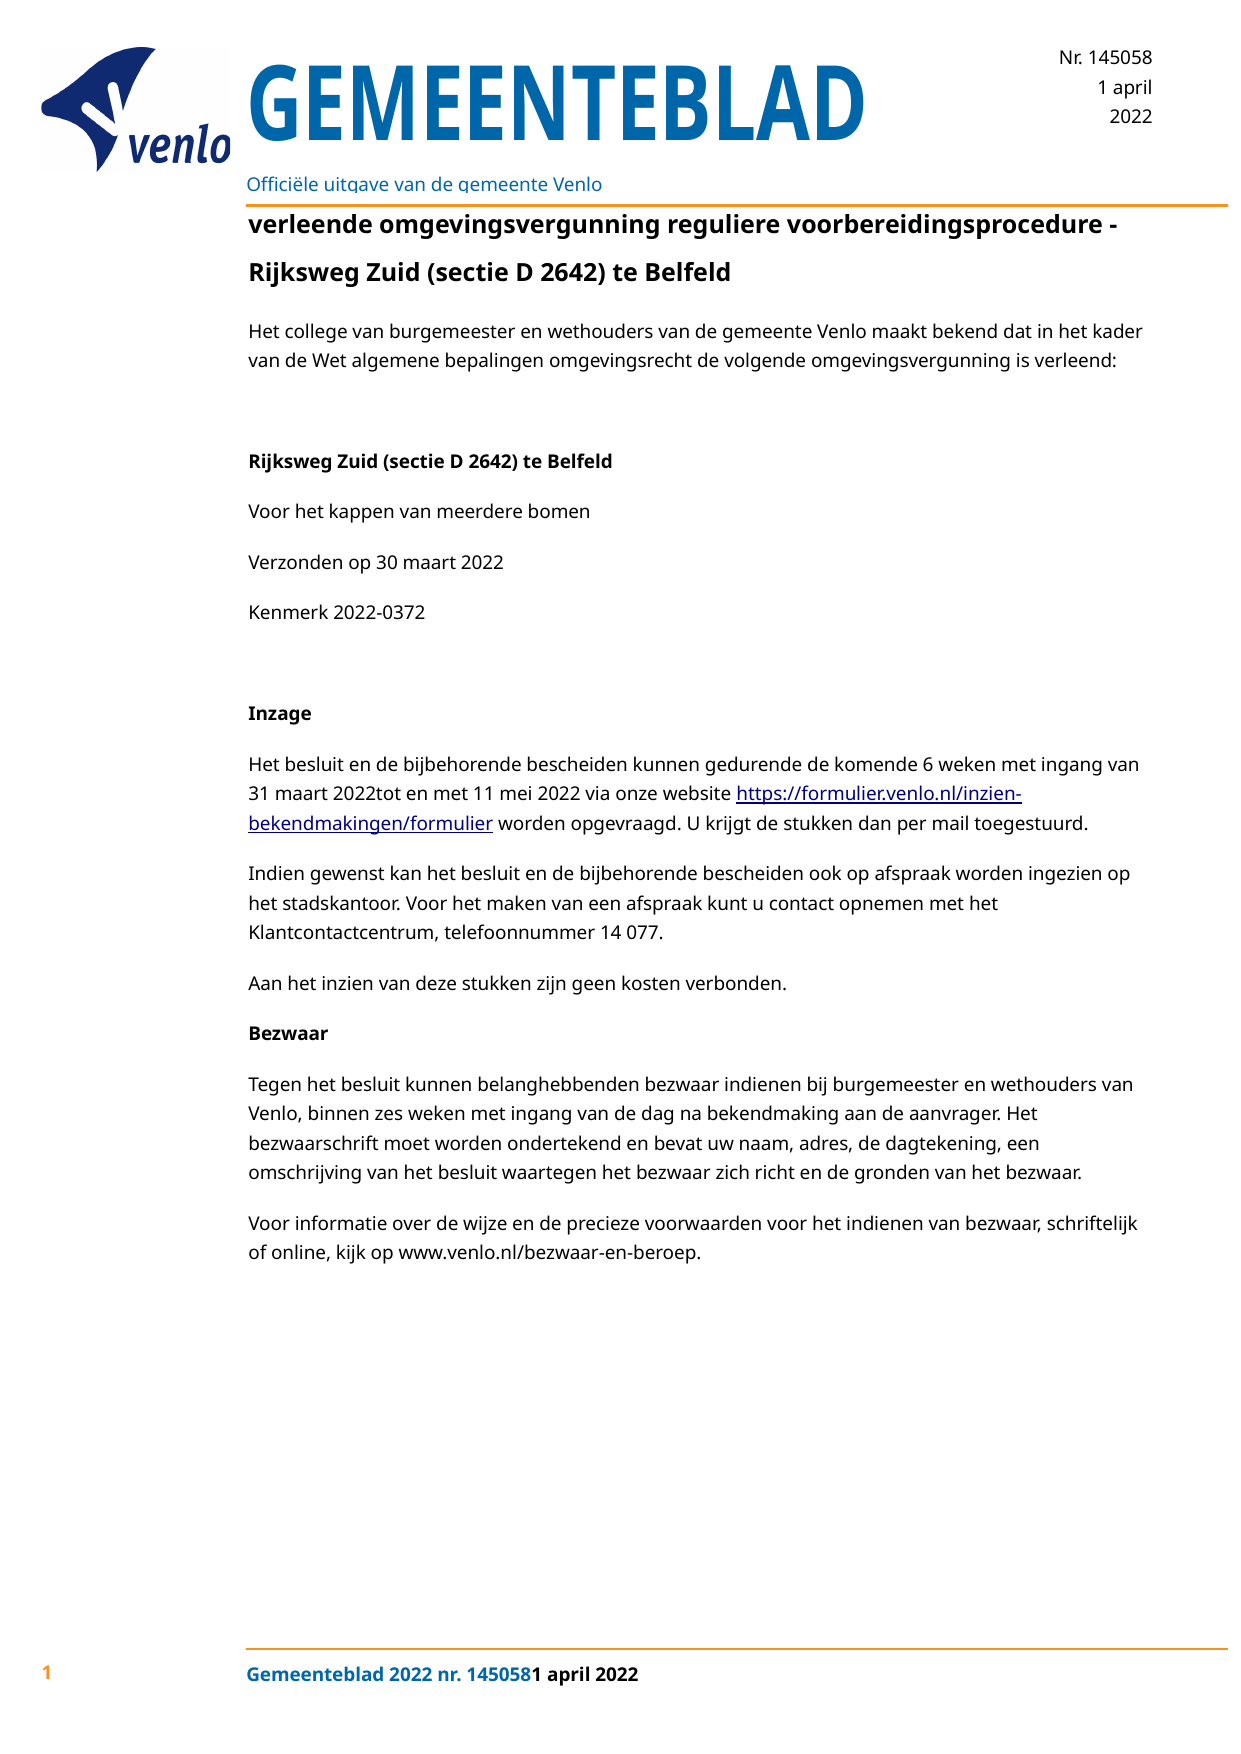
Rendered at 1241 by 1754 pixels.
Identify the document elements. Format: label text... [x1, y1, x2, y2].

text Voor informatie over de wijze en de precieze voorwaarden voor het indienen van bezwaar, schriftelijk of online, kijk op www.venlo.nl/bezwaar-en-beroep. [248, 1210, 1152, 1265]
text Kenmerk 2022-0372 [248, 599, 1152, 625]
text Rijksweg Zuid (sectie D 2642) te Belfeld [248, 448, 1152, 474]
text verleende omgevingsvergunning reguliere voorbereidingsprocedure - Rijksweg Zuid (sectie D 2642) te Belfeld [248, 207, 1152, 288]
text Tegen het besluit kunnen belanghebbenden bezwaar indienen bij burgemeester en wethouders van Venlo, binnen zes weken met ingang van de dag na bekendmaking aan de aanvrager. Het bezwaarschrift moet worden ondertekend en bevat uw naam, adres, de dagtekening, een omschrijving van het besluit waartegen het bezwaar zich richt en de gronden van het bezwaar. [248, 1071, 1152, 1185]
text Bezwaar [248, 1020, 1152, 1046]
text Indien gewenst kan het besluit en de bijbehorende bescheiden ook op afspraak worden ingezien op het stadskantoor. Voor het maken van een afspraak kunt u contact opnemen met het Klantcontactcentrum, telefoonnummer 14 077. [248, 860, 1152, 945]
text Het college van burgemeester en wethouders van de gemeente Venlo maakt bekend dat in het kader van de Wet algemene bepalingen omgevingsrecht de volgende omgevingsvergunning is verleend: [248, 318, 1152, 373]
picture [41, 47, 231, 172]
text Verzonden op 30 maart 2022 [248, 549, 1152, 575]
text Inzage [248, 700, 1152, 726]
text Voor het kappen van meerdere bomen [248, 499, 1152, 524]
text Aan het inzien van deze stukken zijn geen kosten verbonden. [248, 970, 1152, 996]
text Het besluit en de bijbehorende bescheiden kunnen gedurende de komende 6 weken met ingang van 31 maart 2022tot en met 11 mei 2022 via onze website https://formulier.venlo.nl/inzien-bekendmakingen/formulier worden opgevraagd. U krijgt de stukken dan per mail toegestuurd. [248, 751, 1152, 836]
